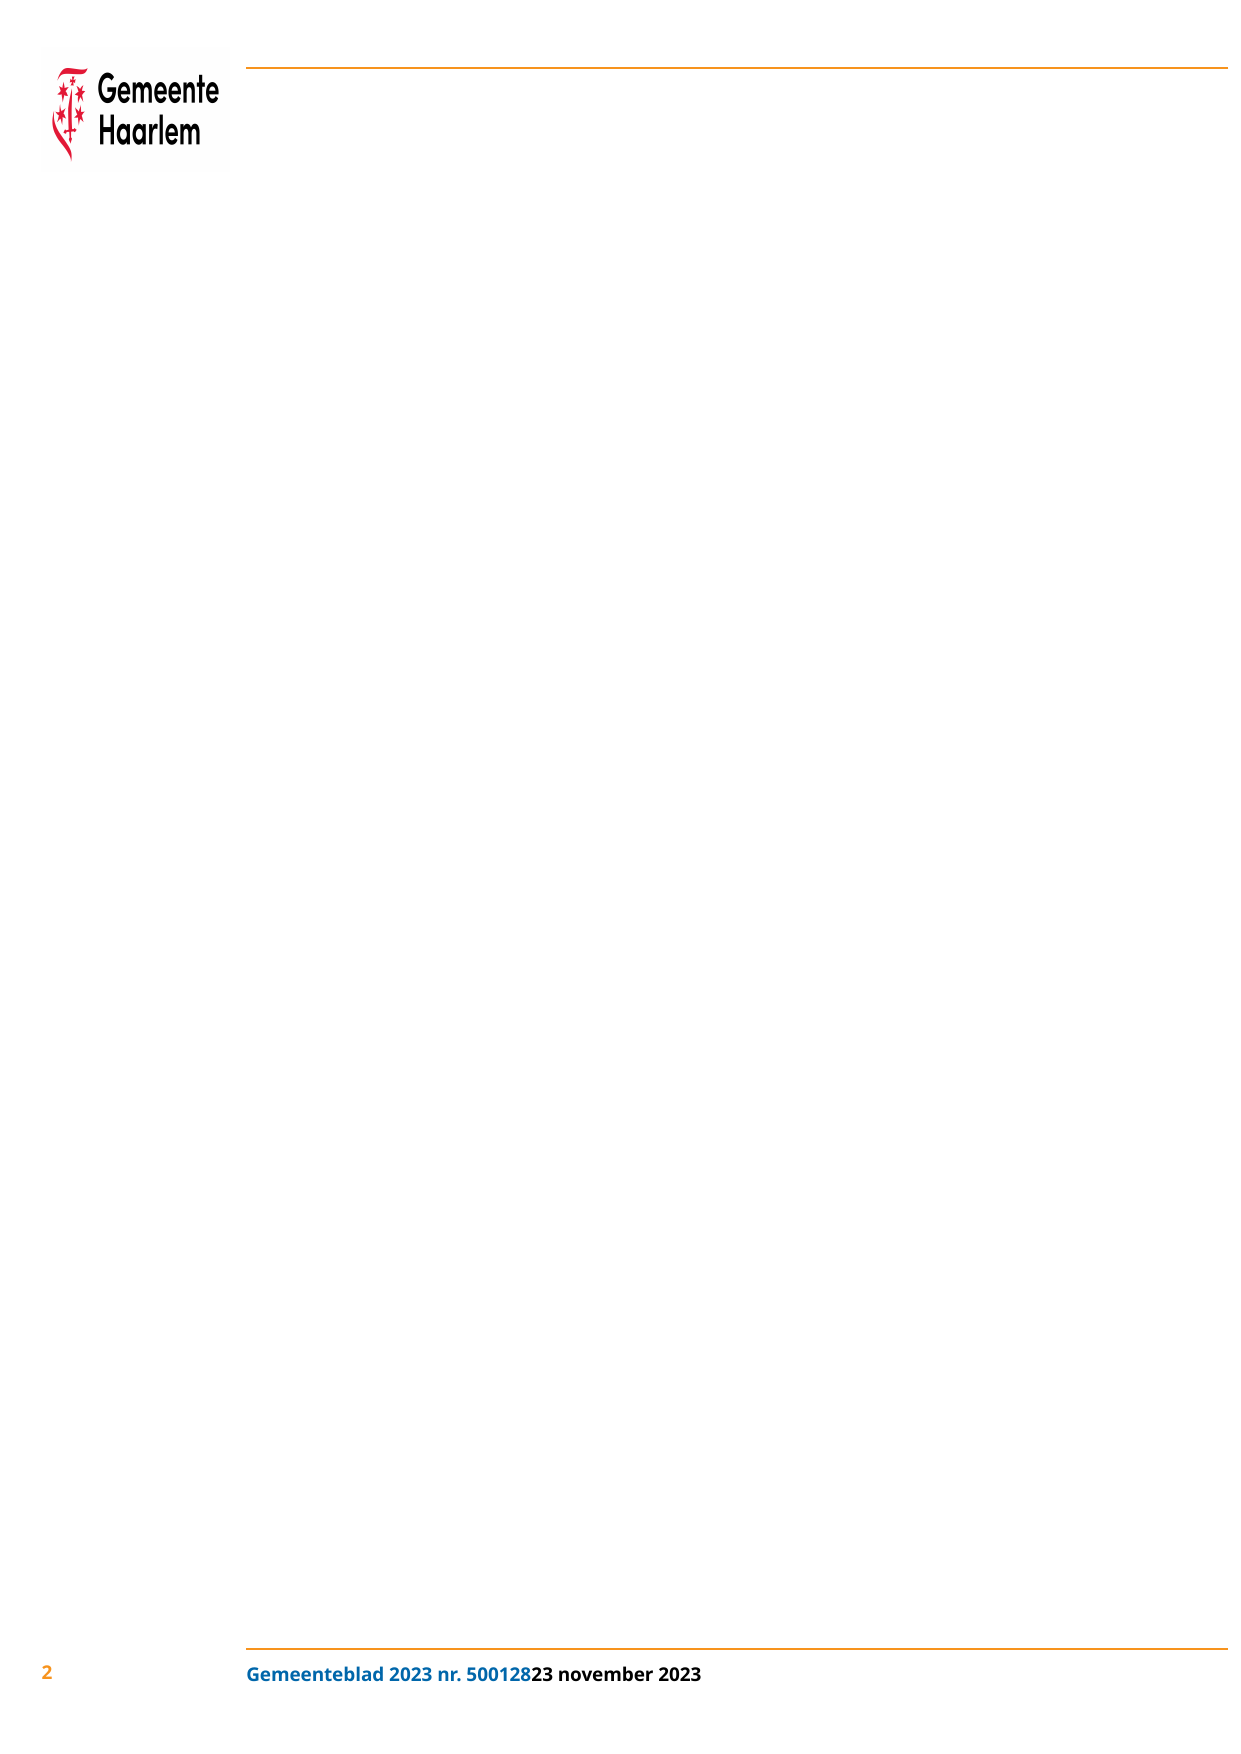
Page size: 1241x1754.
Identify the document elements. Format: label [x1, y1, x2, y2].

picture [41, 47, 231, 172]
